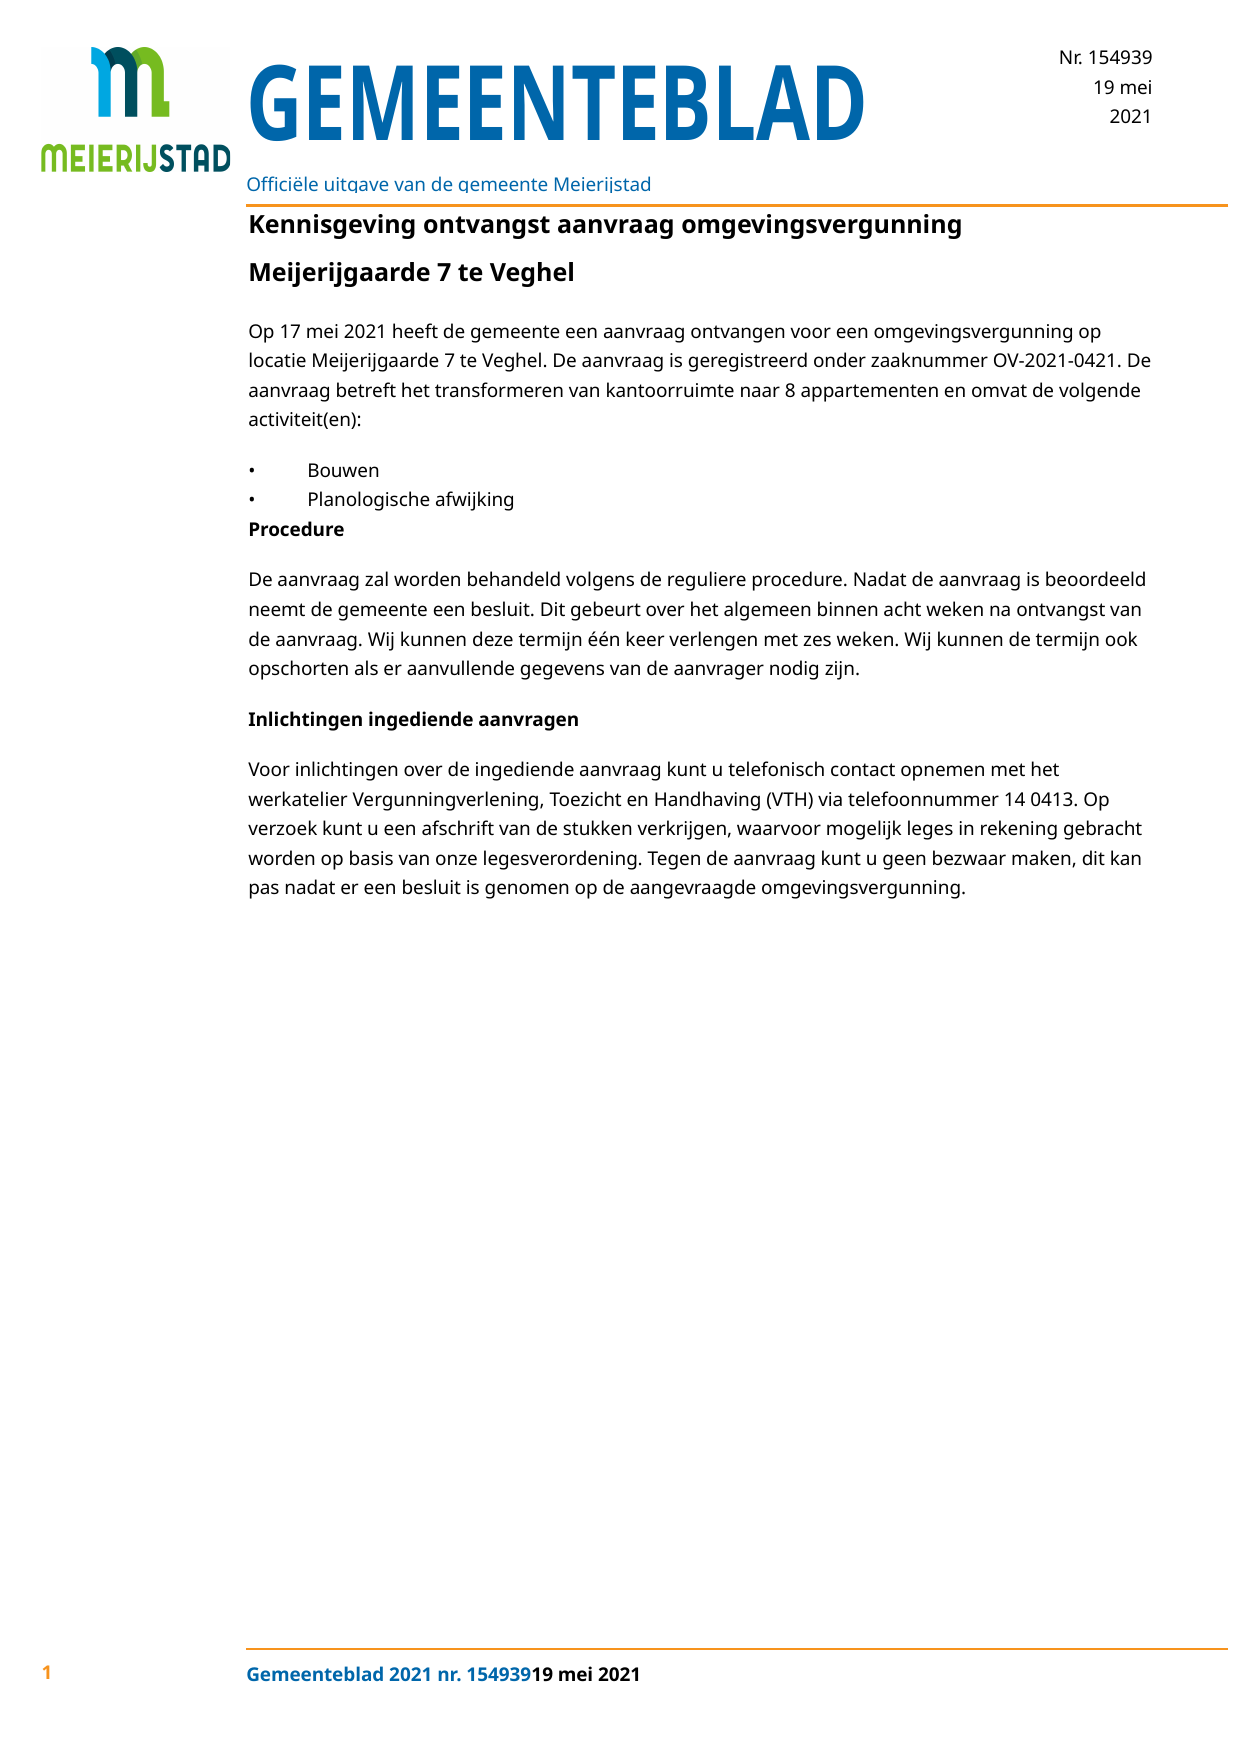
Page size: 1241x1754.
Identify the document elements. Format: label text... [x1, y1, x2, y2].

text Procedure [248, 516, 1152, 542]
text Inlichtingen ingediende aanvragen [248, 706, 1152, 732]
list Bouwen [248, 457, 1152, 483]
text Voor inlichtingen over de ingediende aanvraag kunt u telefonisch contact opnemen met het werkatelier Vergunningverlening, Toezicht en Handhaving (VTH) via telefoonnummer 14 0413. Op verzoek kunt u een afschrift van de stukken verkrijgen, waarvoor mogelijk leges in rekening gebracht worden op basis van onze legesverordening. Tegen de aanvraag kunt u geen bezwaar maken, dit kan pas nadat er een besluit is genomen op de aangevraagde omgevingsvergunning. [248, 756, 1152, 900]
text De aanvraag zal worden behandeld volgens de reguliere procedure. Nadat de aanvraag is beoordeeld neemt de gemeente een besluit. Dit gebeurt over het algemeen binnen acht weken na ontvangst van de aanvraag. Wij kunnen deze termijn één keer verlengen met zes weken. Wij kunnen de termijn ook opschorten als er aanvullende gegevens van de aanvrager nodig zijn. [248, 567, 1152, 681]
list Planologische afwijking [248, 487, 1152, 512]
text Kennisgeving ontvangst aanvraag omgevingsvergunning Meijerijgaarde 7 te Veghel [248, 207, 1152, 288]
picture [41, 47, 231, 172]
text Op 17 mei 2021 heeft de gemeente een aanvraag ontvangen voor een omgevingsvergunning op locatie Meijerijgaarde 7 te Veghel. De aanvraag is geregistreerd onder zaaknummer OV-2021-0421. De aanvraag betreft het transformeren van kantoorruimte naar 8 appartementen en omvat de volgende activiteit(en): [248, 318, 1152, 432]
